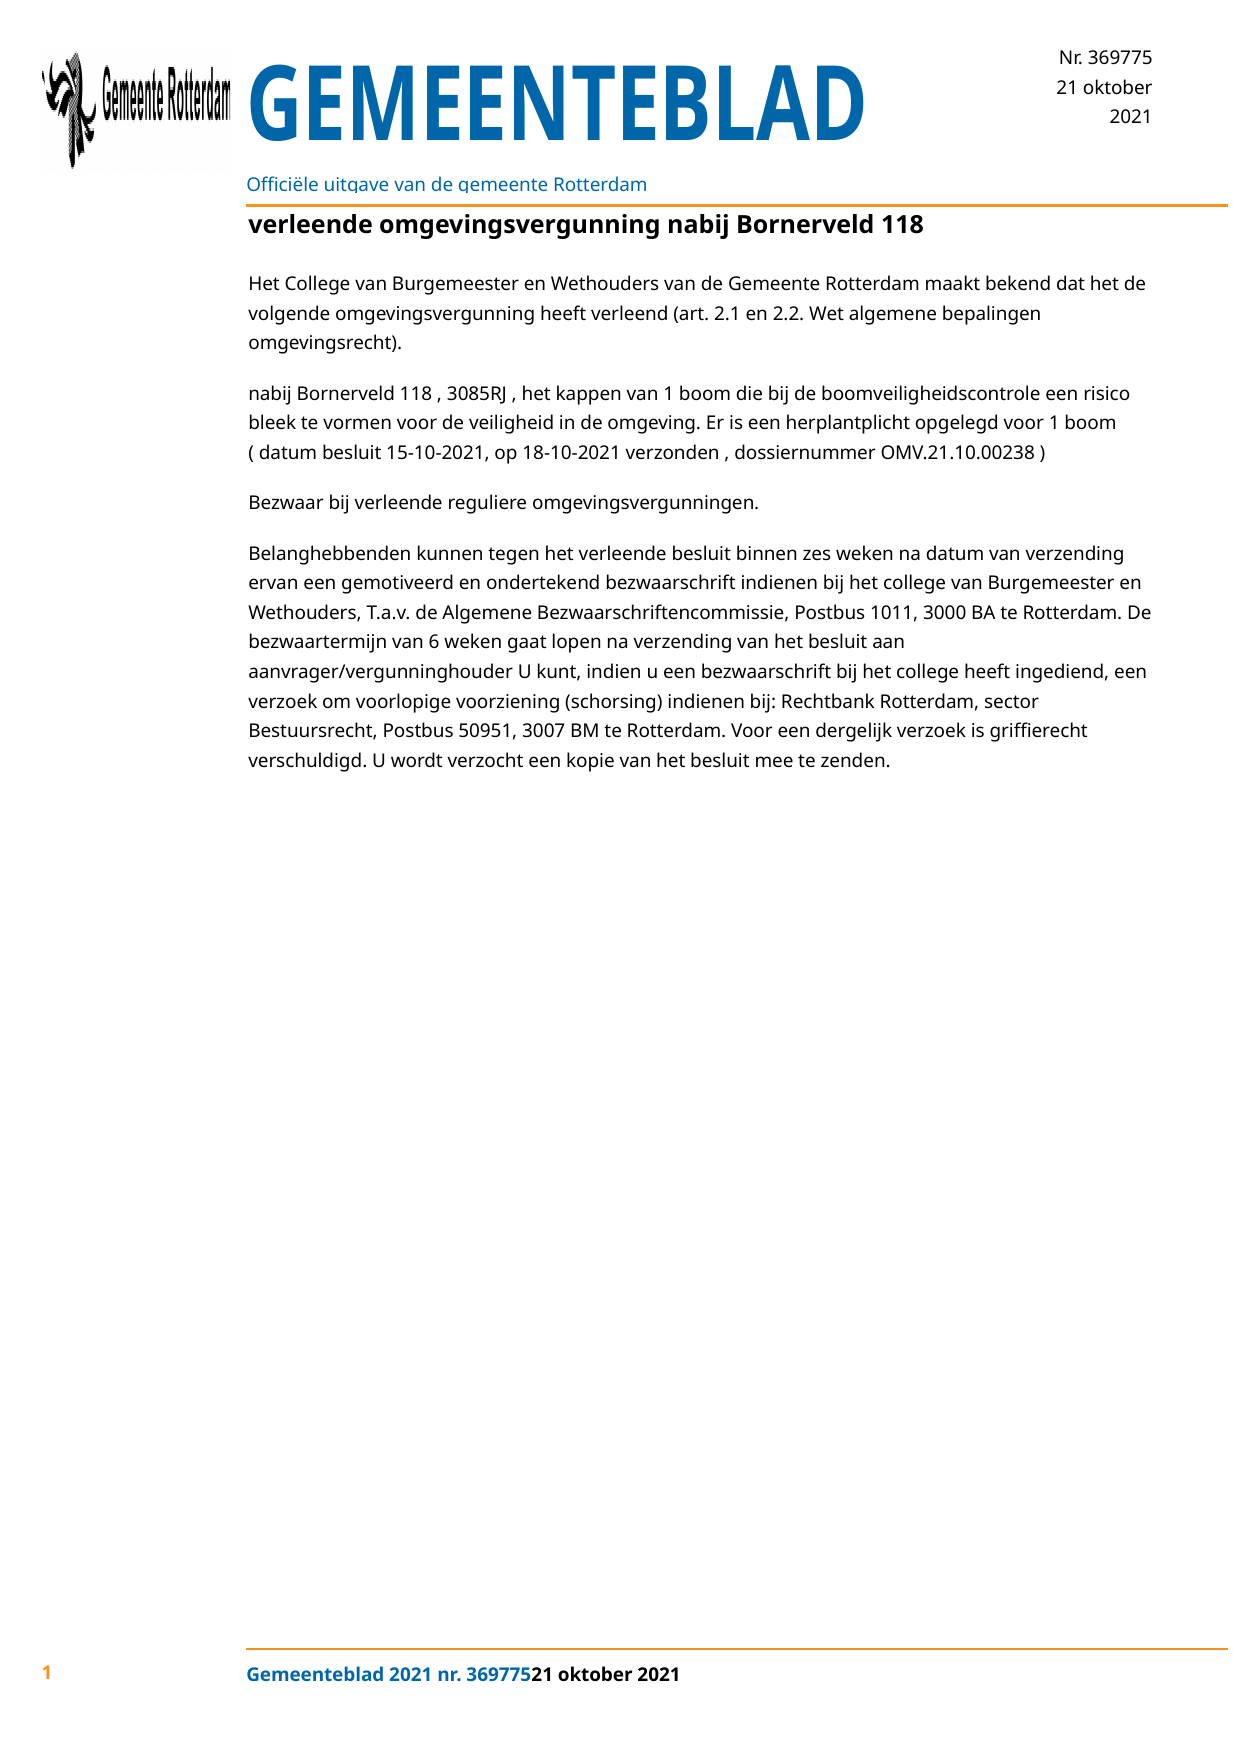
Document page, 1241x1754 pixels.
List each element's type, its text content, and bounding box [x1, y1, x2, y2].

text Het College van Burgemeester en Wethouders van de Gemeente Rotterdam maakt bekend dat het de volgende omgevingsvergunning heeft verleend (art. 2.1 en 2.2. Wet algemene bepalingen omgevingsrecht). [248, 270, 1152, 355]
picture [41, 47, 231, 172]
text Bezwaar bij verleende reguliere omgevingsvergunningen. [248, 489, 1152, 515]
text Belanghebbenden kunnen tegen het verleende besluit binnen zes weken na datum van verzending ervan een gemotiveerd en ondertekend bezwaarschrift indienen bij het college van Burgemeester en Wethouders, T.a.v. de Algemene Bezwaarschriftencommissie, Postbus 1011, 3000 BA te Rotterdam. De bezwaartermijn van 6 weken gaat lopen na verzending van het besluit aan aanvrager/vergunninghouder U kunt, indien u een bezwaarschrift bij het college heeft ingediend, een verzoek om voorlopige voorziening (schorsing) indienen bij: Rechtbank Rotterdam, sector Bestuursrecht, Postbus 50951, 3007 BM te Rotterdam. Voor een dergelijk verzoek is griffierecht verschuldigd. U wordt verzocht een kopie van het besluit mee te zenden. [248, 540, 1152, 773]
text nabij Bornerveld 118 , 3085RJ , het kappen van 1 boom die bij de boomveiligheidscontrole een risico bleek te vormen voor de veiligheid in de omgeving. Er is een herplantplicht opgelegd voor 1 boom ( datum besluit 15-10-2021, op 18-10-2021 verzonden , dossiernummer OMV.21.10.00238 ) [248, 380, 1152, 465]
text verleende omgevingsvergunning nabij Bornerveld 118 [248, 207, 1152, 241]
